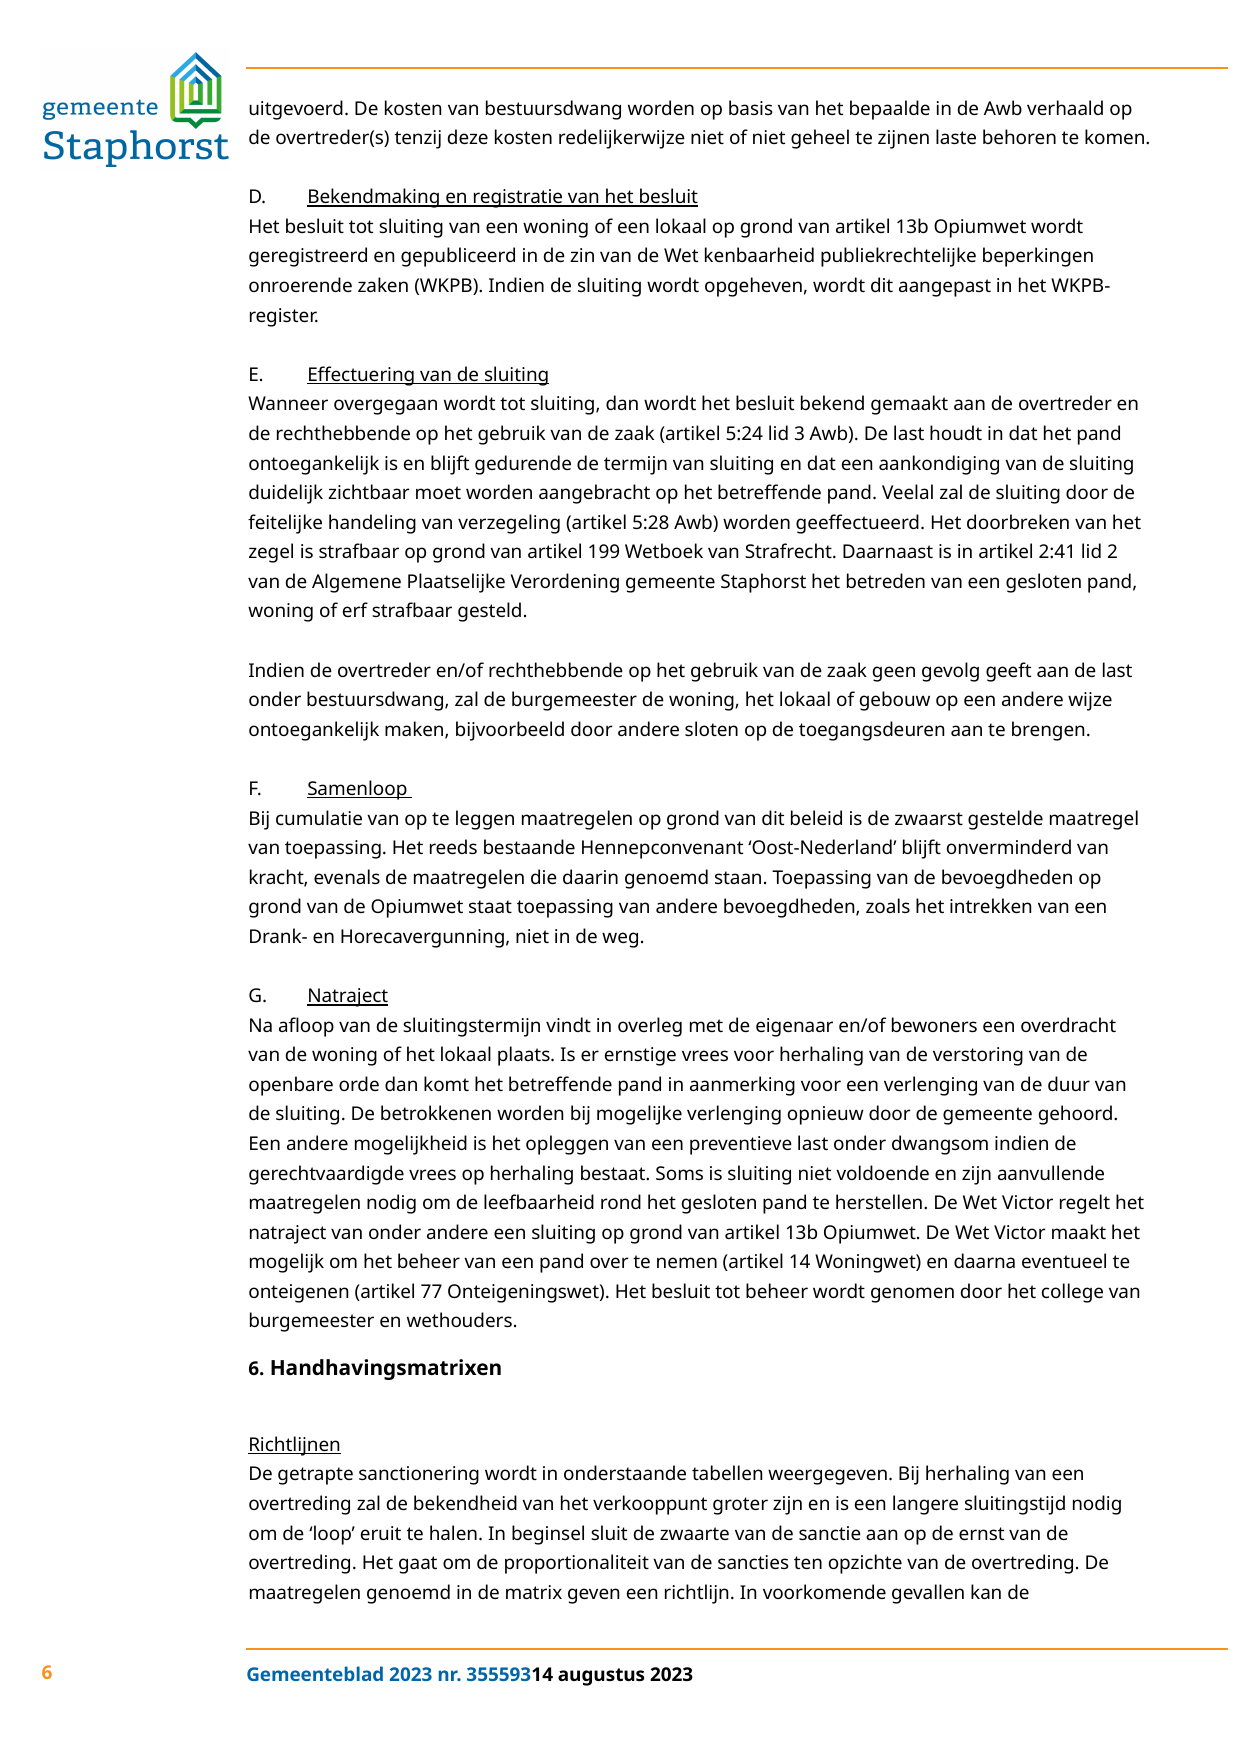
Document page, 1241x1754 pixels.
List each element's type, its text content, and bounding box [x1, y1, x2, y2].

text Na afloop van de sluitingstermijn vindt in overleg met de eigenaar en/of bewoners een overdracht van de woning of het lokaal plaats. Is er ernstige vrees voor herhaling van de verstoring van de openbare orde dan komt het betreffende pand in aanmerking voor een verlenging van de duur van de sluiting. De betrokkenen worden bij mogelijke verlenging opnieuw door de gemeente gehoord. Een andere mogelijkheid is het opleggen van een preventieve last onder dwangsom indien de gerechtvaardigde vrees op herhaling bestaat. Soms is sluiting niet voldoende en zijn aanvullende maatregelen nodig om de leefbaarheid rond het gesloten pand te herstellen. De Wet Victor regelt het natraject van onder andere een sluiting op grond van artikel 13b Opiumwet. De Wet Victor maakt het mogelijk om het beheer van een pand over te nemen (artikel 14 Woningwet) en daarna eventueel te onteigenen (artikel 77 Onteigeningswet). Het besluit tot beheer wordt genomen door het college van burgemeester en wethouders. [248, 1012, 1152, 1333]
text Bij cumulatie van op te leggen maatregelen op grond van dit beleid is de zwaarst gestelde maatregel van toepassing. Het reeds bestaande Hennepconvenant ‘Oost-Nederland’ blijft onverminderd van kracht, evenals de maatregelen die daarin genoemd staan. Toepassing van de bevoegdheden op grond van de Opiumwet staat toepassing van andere bevoegdheden, zoals het intrekken van een Drank- en Horecavergunning, niet in de weg. [248, 805, 1152, 949]
list Samenloop [248, 775, 1152, 801]
text Wanneer overgegaan wordt tot sluiting, dan wordt het besluit bekend gemaakt aan de overtreder en de rechthebbende op het gebruik van de zaak (artikel 5:24 lid 3 Awb). De last houdt in dat het pand ontoegankelijk is en blijft gedurende de termijn van sluiting en dat een aankondiging van de sluiting duidelijk zichtbaar moet worden aangebracht op het betreffende pand. Veelal zal de sluiting door de feitelijke handeling van verzegeling (artikel 5:28 Awb) worden geeffectueerd. Het doorbreken van het zegel is strafbaar op grond van artikel 199 Wetboek van Strafrecht. Daarnaast is in artikel 2:41 lid 2 van de Algemene Plaatselijke Verordening gemeente Staphorst het betreden van een gesloten pand, woning of erf strafbaar gesteld. [248, 391, 1152, 623]
text De getrapte sanctionering wordt in onderstaande tabellen weergegeven. Bij herhaling van een overtreding zal de bekendheid van het verkooppunt groter zijn en is een langere sluitingstijd nodig om de ‘loop’ eruit te halen. In beginsel sluit de zwaarte van de sanctie aan op de ernst van de overtreding. Het gaat om de proportionaliteit van de sancties ten opzichte van de overtreding. De maatregelen genoemd in de matrix geven een richtlijn. In voorkomende gevallen kan de [248, 1461, 1152, 1605]
text uitgevoerd. De kosten van bestuursdwang worden op basis van het bepaalde in de Awb verhaald op de overtreder(s) tenzij deze kosten redelijkerwijze niet of niet geheel te zijnen laste behoren te komen. [248, 95, 1152, 150]
list Natraject [248, 982, 1152, 1008]
text 6. Handhavingsmatrixen [248, 1353, 1152, 1382]
list Bekendmaking en registratie van het besluit [248, 183, 1152, 209]
text Het besluit tot sluiting van een woning of een lokaal op grond van artikel 13b Opiumwet wordt geregistreerd en gepubliceerd in de zin van de Wet kenbaarheid publiekrechtelijke beperkingen onroerende zaken (WKPB). Indien de sluiting wordt opgeheven, wordt dit aangepast in het WKPB-register. [248, 213, 1152, 328]
picture [41, 47, 231, 172]
text Indien de overtreder en/of rechthebbende op het gebruik van de zaak geen gevolg geeft aan de last onder bestuursdwang, zal de burgemeester de woning, het lokaal of gebouw op een andere wijze ontoegankelijk maken, bijvoorbeeld door andere sloten op de toegangsdeuren aan te brengen. [248, 657, 1152, 742]
text Richtlijnen [248, 1431, 1152, 1457]
list Effectuering van de sluiting [248, 361, 1152, 387]
